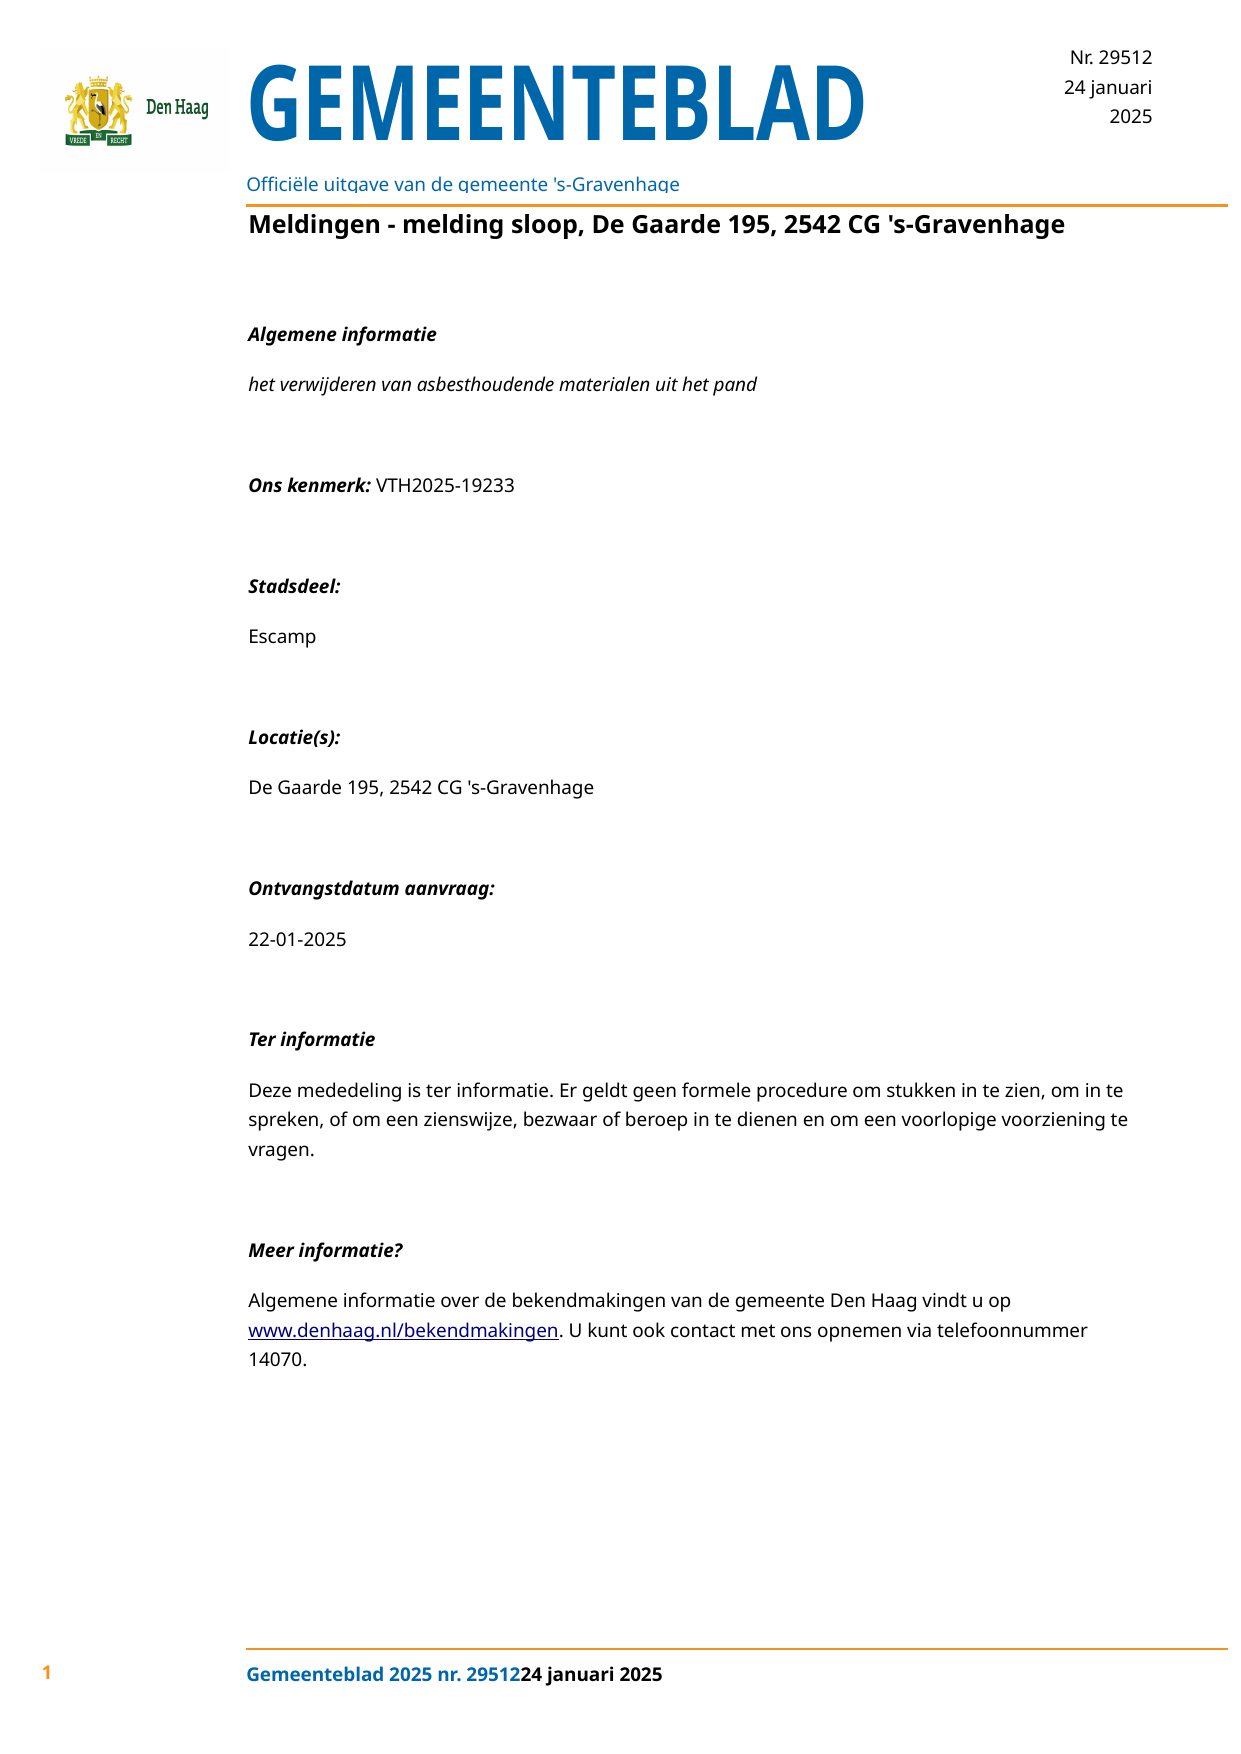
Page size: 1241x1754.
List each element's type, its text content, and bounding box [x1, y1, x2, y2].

text Ontvangstdatum aanvraag: [248, 875, 1152, 901]
text Meldingen - melding sloop, De Gaarde 195, 2542 CG 's-Gravenhage [248, 207, 1152, 241]
text Meer informatie? [248, 1237, 1152, 1263]
text Deze mededeling is ter informatie. Er geldt geen formele procedure om stukken in te zien, om in te spreken, of om een zienswijze, bezwaar of beroep in te dienen en om een voorlopige voorziening te vragen. [248, 1077, 1152, 1162]
text Ons kenmerk: VTH2025-19233 [248, 472, 1152, 498]
text Algemene informatie over de bekendmakingen van de gemeente Den Haag vindt u op www.denhaag.nl/bekendmakingen. U kunt ook contact met ons opnemen via telefoonnummer 14070. [248, 1287, 1152, 1372]
text Algemene informatie [248, 321, 1152, 346]
text 22-01-2025 [248, 926, 1152, 951]
picture [41, 47, 231, 172]
text Ter informatie [248, 1027, 1152, 1052]
text het verwijderen van asbesthoudende materialen uit het pand [248, 371, 1152, 397]
text De Gaarde 195, 2542 CG 's-Gravenhage [248, 774, 1152, 800]
text Escamp [248, 623, 1152, 649]
text Stadsdeel: [248, 573, 1152, 598]
text Locatie(s): [248, 724, 1152, 750]
